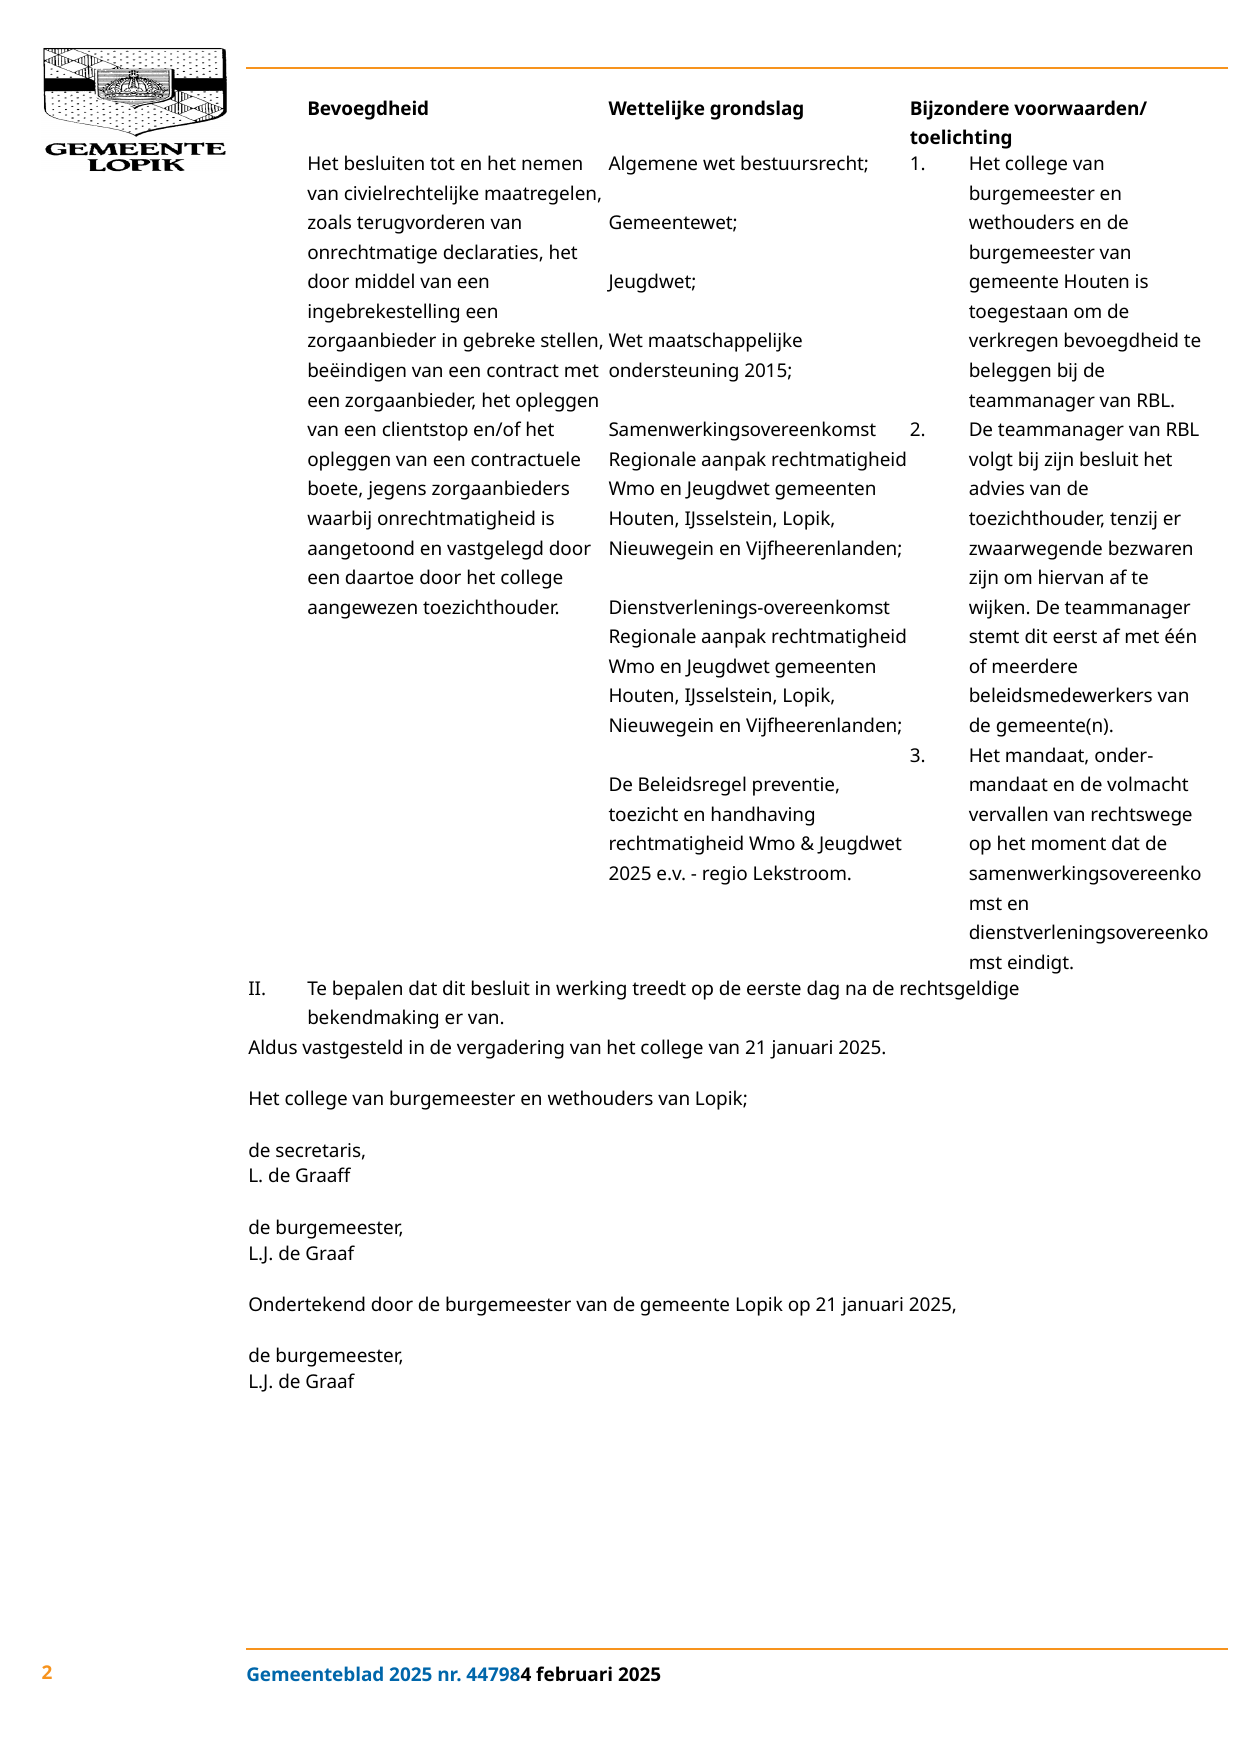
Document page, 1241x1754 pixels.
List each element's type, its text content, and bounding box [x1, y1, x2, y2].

text Het college van burgemeester en wethouders van Lopik; [248, 1085, 1152, 1111]
table_cell Het besluiten tot en het nemen van civielrechtelijke maatregelen, zoals terugvorderen van onrechtmatige declaraties, het door middel van een ingebrekestelling een zorgaanbieder in gebreke stellen, beëindigen van een contract met een zorgaanbieder, het opleggen van een clientstop en/of het opleggen van een contractuele boete, jegens zorgaanbieders waarbij onrechtmatigheid is aangetoond en vastgelegd door een daartoe door het college aangewezen toezichthouder. [307, 150, 608, 975]
text de burgemeester, [248, 1343, 1152, 1368]
list Te bepalen dat dit besluit in werking treedt op de eerste dag na de rechtsgeldige bekendmaking er van. [248, 975, 1152, 1030]
table_header Bevoegdheid [307, 95, 608, 150]
picture [41, 47, 231, 172]
table_header Bijzondere voorwaarden/ toelichting [910, 95, 1211, 150]
text L. de Graaff [248, 1163, 1152, 1188]
text L.J. de Graaf [248, 1368, 1152, 1394]
table_cell Het college van burgemeester en wethouders en de burgemeester van gemeente Houten is toegestaan om de verkregen bevoegdheid te beleggen bij de teammanager van RBL. De teammanager van RBL volgt bij zijn besluit het advies van de toezichthouder, tenzij er zwaarwegende bezwaren zijn om hiervan af te wijken. De teammanager stemt dit eerst af met één of meerdere beleidsmedewerkers van de gemeente(n). Het mandaat, onder-mandaat en de volmacht vervallen van rechtswege op het moment dat de samenwerkingsovereenkomst en dienstverleningsovereenkomst eindigt. [910, 150, 1211, 975]
text Aldus vastgesteld in de vergadering van het college van 21 januari 2025. [248, 1034, 1152, 1060]
text Ondertekend door de burgemeester van de gemeente Lopik op 21 januari 2025, [248, 1291, 1152, 1317]
table_header Wettelijke grondslag [608, 95, 909, 150]
text L.J. de Graaf [248, 1240, 1152, 1266]
text de secretaris, [248, 1137, 1152, 1163]
text de burgemeester, [248, 1214, 1152, 1240]
table_cell Algemene wet bestuursrecht; Gemeentewet; Jeugdwet; Wet maatschappelijke ondersteuning 2015; Samenwerkingsovereenkomst Regionale aanpak rechtmatigheid Wmo en Jeugdwet gemeenten Houten, IJsselstein, Lopik, Nieuwegein en Vijfheerenlanden; Dienstverlenings-overeenkomst Regionale aanpak rechtmatigheid Wmo en Jeugdwet gemeenten Houten, IJsselstein, Lopik, Nieuwegein en Vijfheerenlanden; De Beleidsregel preventie, toezicht en handhaving rechtmatigheid Wmo & Jeugdwet 2025 e.v. - regio Lekstroom. [608, 150, 909, 975]
